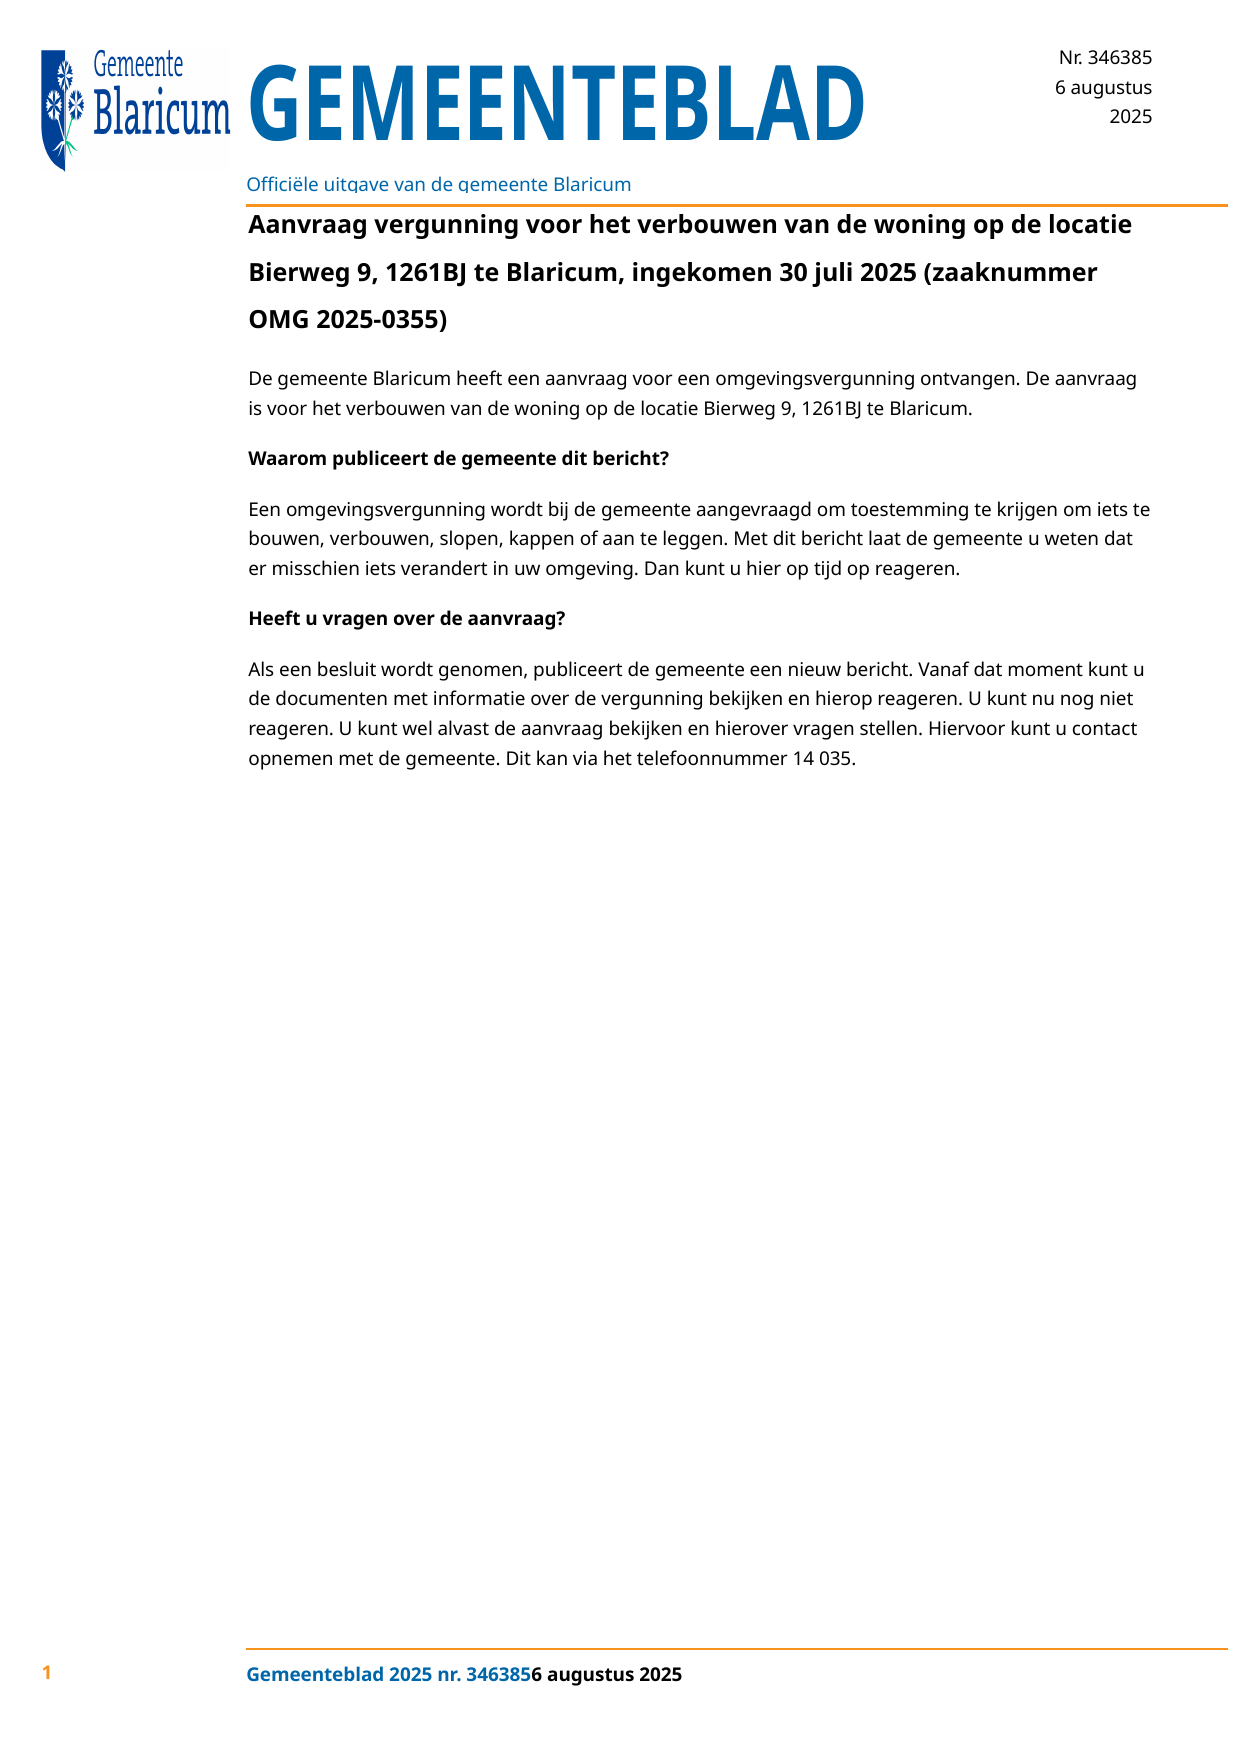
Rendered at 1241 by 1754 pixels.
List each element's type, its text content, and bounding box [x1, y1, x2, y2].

text De gemeente Blaricum heeft een aanvraag voor een omgevingsvergunning ontvangen. De aanvraag is voor het verbouwen van de woning op de locatie Bierweg 9, 1261BJ te Blaricum. [248, 366, 1152, 421]
text Waarom publiceert de gemeente dit bericht? [248, 446, 1152, 471]
text Heeft u vragen over de aanvraag? [248, 606, 1152, 631]
text Als een besluit wordt genomen, publiceert de gemeente een nieuw bericht. Vanaf dat moment kunt u de documenten met informatie over de vergunning bekijken en hierop reageren. U kunt nu nog niet reageren. U kunt wel alvast de aanvraag bekijken en hierover vragen stellen. Hiervoor kunt u contact opnemen met de gemeente. Dit kan via het telefoonnummer 14 035. [248, 656, 1152, 770]
picture [41, 47, 231, 172]
text Aanvraag vergunning voor het verbouwen van de woning op de locatie Bierweg 9, 1261BJ te Blaricum, ingekomen 30 juli 2025 (zaaknummer OMG 2025-0355) [248, 207, 1152, 336]
text Een omgevingsvergunning wordt bij de gemeente aangevraagd om toestemming te krijgen om iets te bouwen, verbouwen, slopen, kappen of aan te leggen. Met dit bericht laat de gemeente u weten dat er misschien iets verandert in uw omgeving. Dan kunt u hier op tijd op reageren. [248, 496, 1152, 581]
